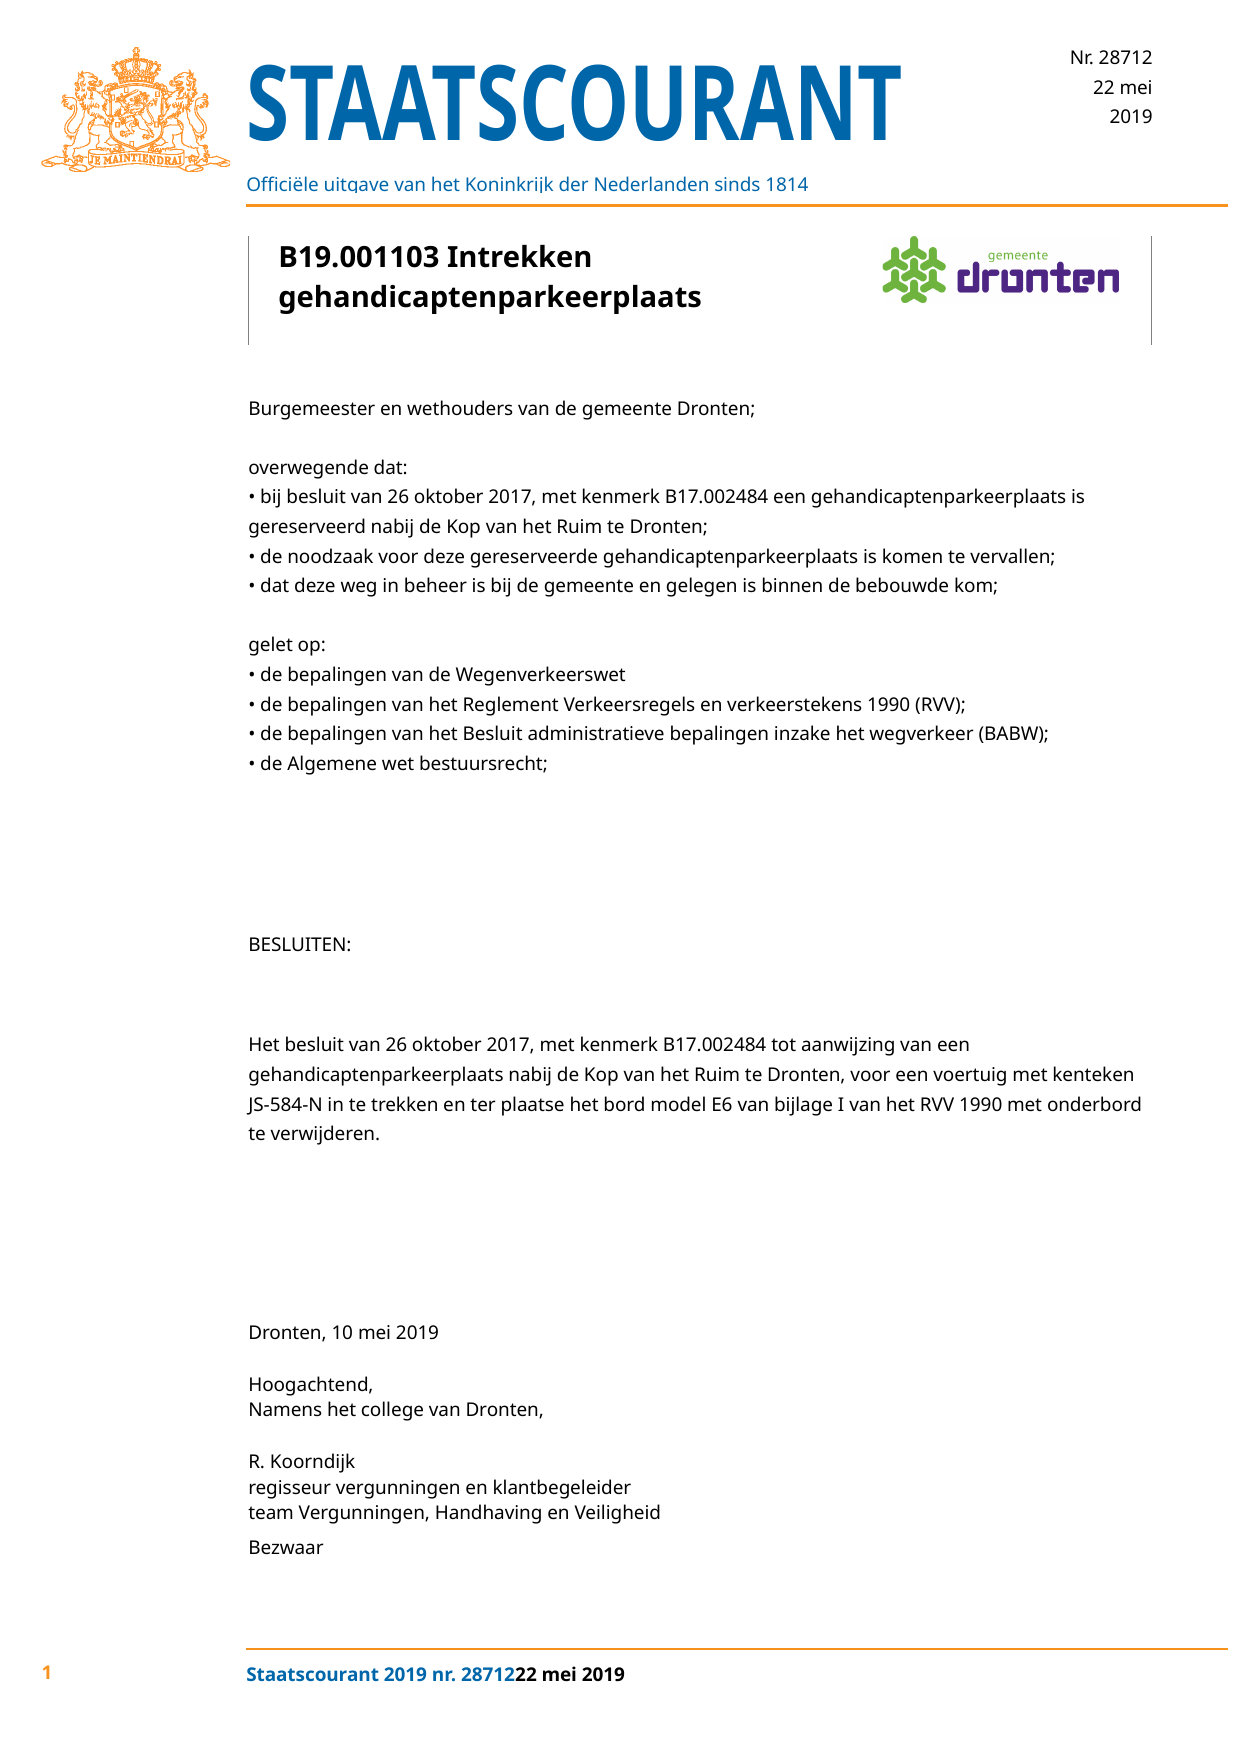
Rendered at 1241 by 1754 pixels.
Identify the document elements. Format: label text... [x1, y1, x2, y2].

table_header [850, 303, 1151, 345]
text • de noodzaak voor deze gereserveerde gehandicaptenparkeerplaats is komen te vervallen; [248, 543, 1152, 569]
text Het besluit van 26 oktober 2017, met kenmerk B17.002484 tot aanwijzing van een gehandicaptenparkeerplaats nabij de Kop van het Ruim te Dronten, voor een voertuig met kenteken JS-584-N in te trekken en ter plaatse het bord model E6 van bijlage I van het RVV 1990 met onderbord te verwijderen. [248, 1032, 1152, 1146]
text • de bepalingen van de Wegenverkeerswet [248, 661, 1152, 687]
text gelet op: [248, 632, 1152, 657]
text Hoogachtend, [248, 1371, 1152, 1397]
text R. Koorndijk [248, 1448, 1152, 1474]
text regisseur vergunningen en klantbegeleider [248, 1474, 1152, 1499]
text Namens het college van Dronten, [248, 1397, 1152, 1422]
text Bezwaar [248, 1539, 1152, 1558]
text Burgemeester en wethouders van de gemeente Dronten; [248, 395, 1152, 421]
text • de bepalingen van het Besluit administratieve bepalingen inzake het wegverkeer (BABW); [248, 720, 1152, 746]
text • de Algemene wet bestuursrecht; [248, 750, 1152, 776]
text BESLUITEN: [248, 931, 1152, 957]
picture [41, 47, 231, 172]
text overwegende dat: [248, 454, 1152, 480]
text • bij besluit van 26 oktober 2017, met kenmerk B17.002484 een gehandicaptenparkeerplaats is gereserveerd nabij de Kop van het Ruim te Dronten; [248, 484, 1152, 539]
text • de bepalingen van het Reglement Verkeersregels en verkeerstekens 1990 (RVV); [248, 691, 1152, 717]
table_header B19.001103 Intrekken gehandicaptenparkeerplaats [249, 236, 850, 345]
text Dronten, 10 mei 2019 [248, 1319, 1152, 1345]
text • dat deze weg in beheer is bij de gemeente en gelegen is binnen de bebouwde kom; [248, 572, 1152, 598]
picture [882, 236, 1119, 303]
table_header [850, 236, 882, 302]
table_header [1119, 236, 1151, 302]
text team Vergunningen, Handhaving en Veiligheid [248, 1499, 1152, 1525]
